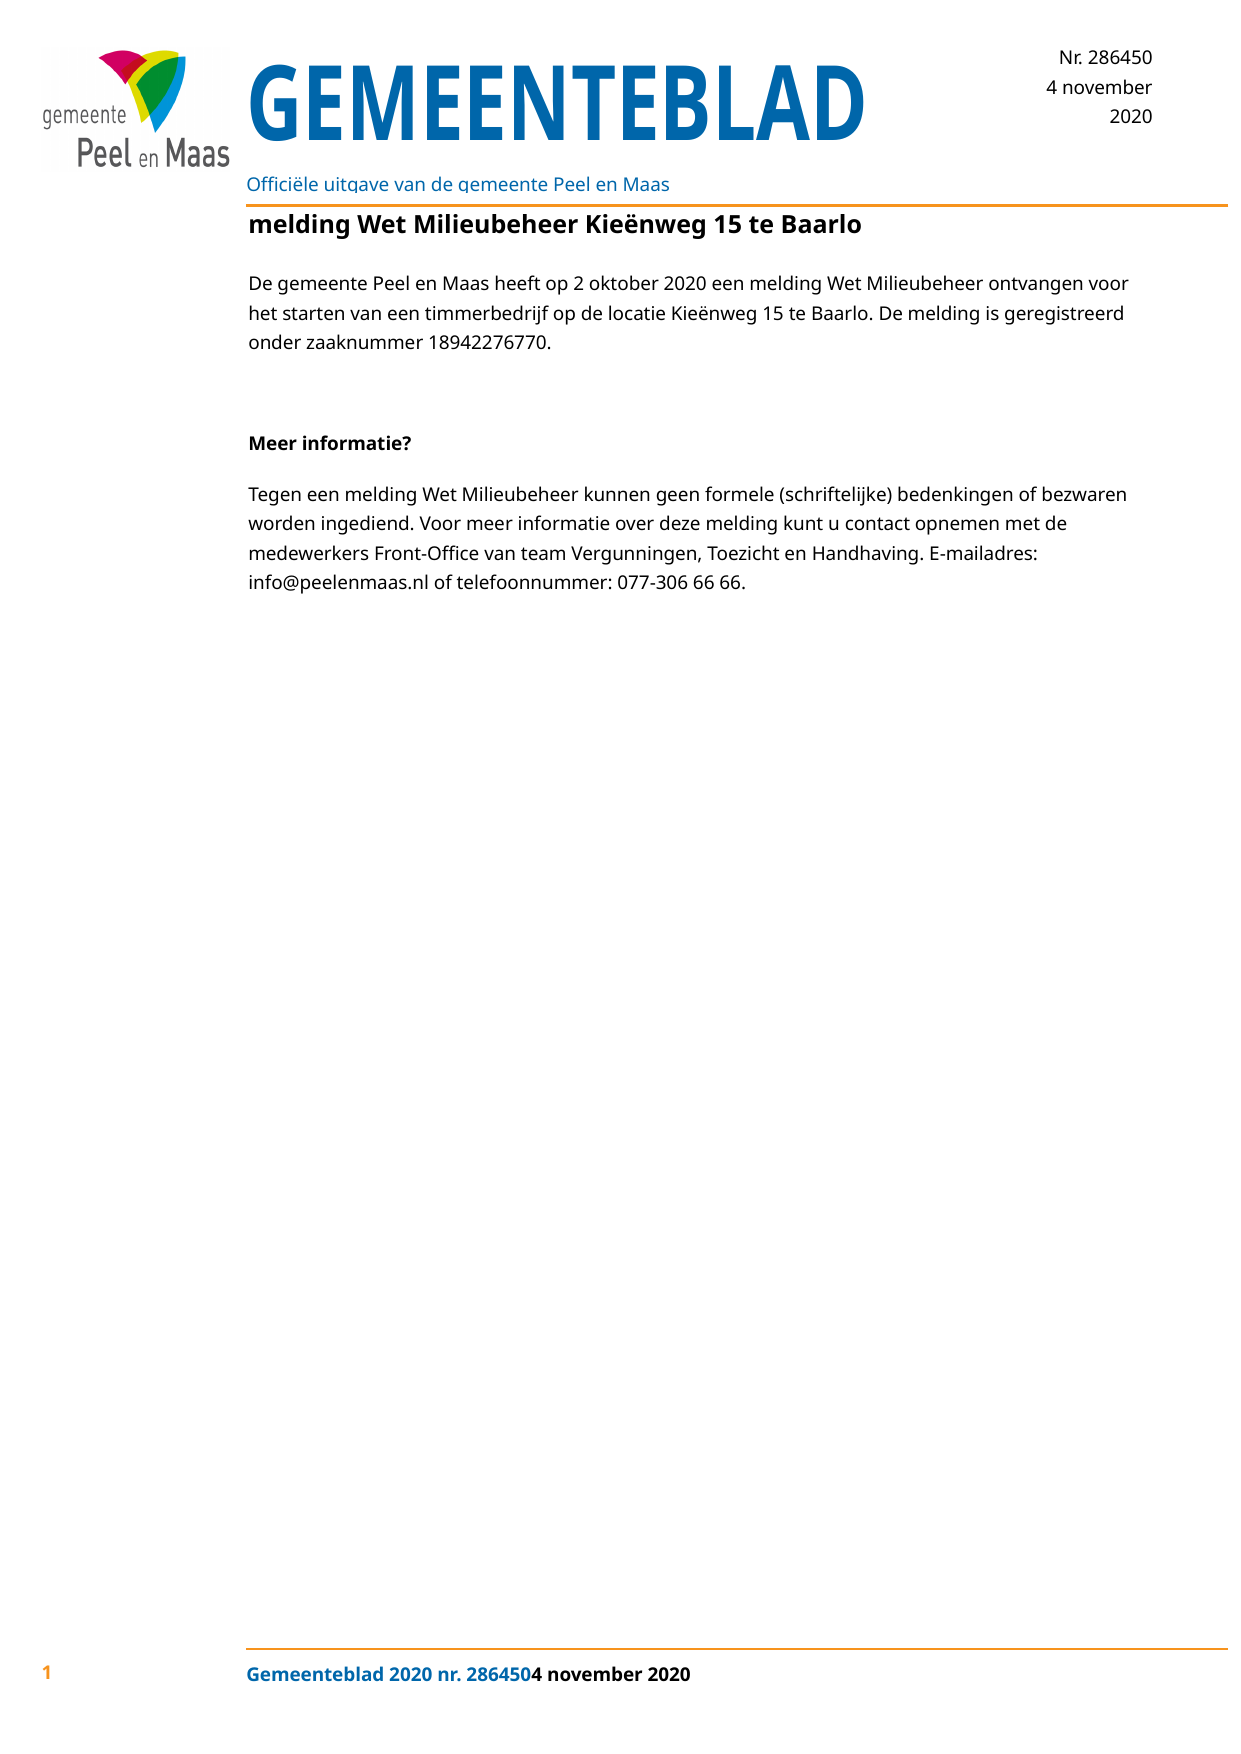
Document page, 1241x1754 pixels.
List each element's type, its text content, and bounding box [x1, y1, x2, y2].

picture [41, 47, 231, 172]
text melding Wet Milieubeheer Kieënweg 15 te Baarlo [248, 207, 1152, 241]
text Meer informatie? [248, 430, 1152, 456]
text De gemeente Peel en Maas heeft op 2 oktober 2020 een melding Wet Milieubeheer ontvangen voor het starten van een timmerbedrijf op de locatie Kieënweg 15 te Baarlo. De melding is geregistreerd onder zaaknummer 18942276770. [248, 270, 1152, 355]
text Tegen een melding Wet Milieubeheer kunnen geen formele (schriftelijke) bedenkingen of bezwaren worden ingediend. Voor meer informatie over deze melding kunt u contact opnemen met de medewerkers Front-Office van team Vergunningen, Toezicht en Handhaving. E-mailadres: info@peelenmaas.nl of telefoonnummer: 077-306 66 66. [248, 481, 1152, 595]
